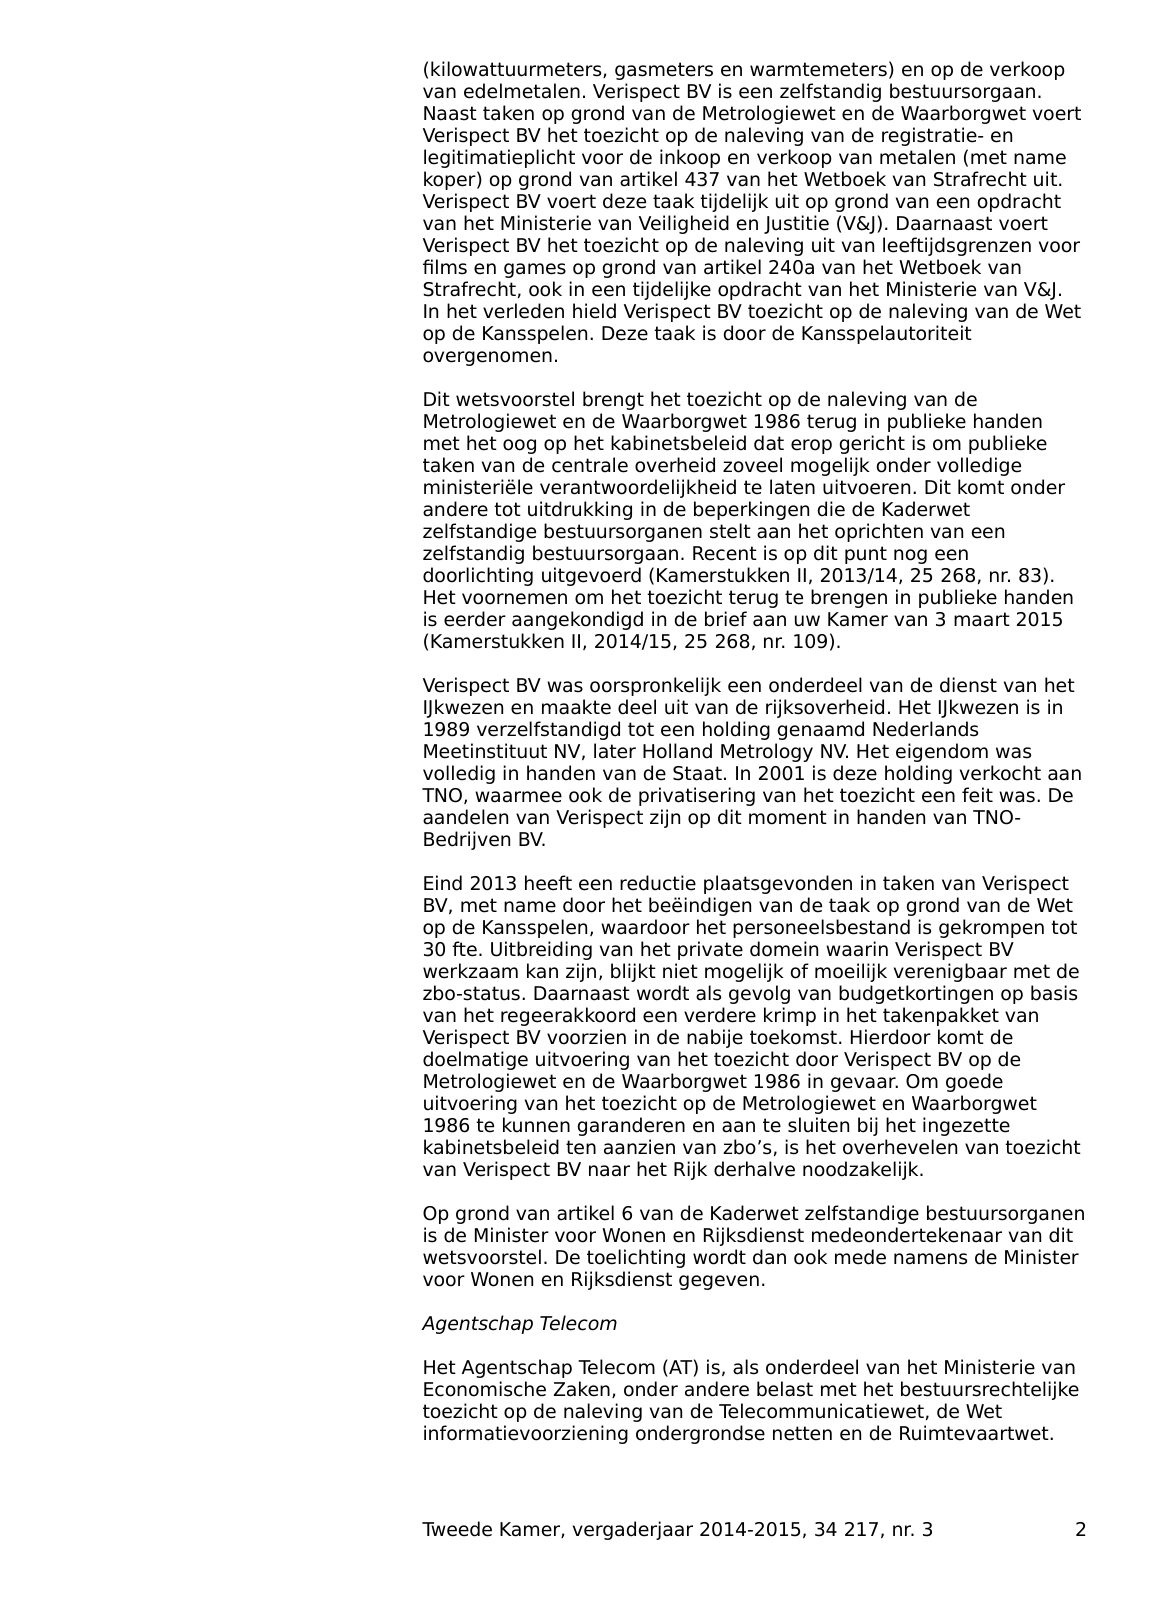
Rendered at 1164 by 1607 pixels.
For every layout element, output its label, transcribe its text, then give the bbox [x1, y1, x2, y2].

text Verispect BV was oorspronkelijk een onderdeel van de dienst van het IJkwezen en maakte deel uit van de rijksoverheid. Het IJkwezen is in 1989 verzelfstandigd tot een holding genaamd Nederlands Meetinstituut NV, later Holland Metrology NV. Het eigendom was volledig in handen van de Staat. In 2001 is deze holding verkocht aan TNO, waarmee ook de privatisering van het toezicht een feit was. De aandelen van Verispect zijn op dit moment in handen van TNO-Bedrijven BV. [422, 675, 1087, 851]
text Op grond van artikel 6 van de Kaderwet zelfstandige bestuursorganen is de Minister voor Wonen en Rijksdienst medeondertekenaar van dit wetsvoorstel. De toelichting wordt dan ook mede namens de Minister voor Wonen en Rijksdienst gegeven. [422, 1203, 1087, 1291]
text Dit wetsvoorstel brengt het toezicht op de naleving van de Metrologiewet en de Waarborgwet 1986 terug in publieke handen met het oog op het kabinetsbeleid dat erop gericht is om publieke taken van de centrale overheid zoveel mogelijk onder volledige ministeriële verantwoordelijkheid te laten uitvoeren. Dit komt onder andere tot uitdrukking in de beperkingen die de Kaderwet zelfstandige bestuursorganen stelt aan het oprichten van een zelfstandig bestuursorgaan. Recent is op dit punt nog een doorlichting uitgevoerd (Kamerstukken II, 2013/14, 25 268, nr. 83). Het voornemen om het toezicht terug te brengen in publieke handen is eerder aangekondigd in de brief aan uw Kamer van 3 maart 2015 (Kamerstukken II, 2014/15, 25 268, nr. 109). [422, 389, 1087, 653]
subtitle Agentschap Telecom [422, 1313, 1087, 1335]
text (kilowattuurmeters, gasmeters en warmtemeters) en op de verkoop van edelmetalen. Verispect BV is een zelfstandig bestuursorgaan. Naast taken op grond van de Metrologiewet en de Waarborgwet voert Verispect BV het toezicht op de naleving van de registratie- en legitimatieplicht voor de inkoop en verkoop van metalen (met name koper) op grond van artikel 437 van het Wetboek van Strafrecht uit. Verispect BV voert deze taak tijdelijk uit op grond van een opdracht van het Ministerie van Veiligheid en Justitie (V&J). Daarnaast voert Verispect BV het toezicht op de naleving uit van leeftijdsgrenzen voor films en games op grond van artikel 240a van het Wetboek van Strafrecht, ook in een tijdelijke opdracht van het Ministerie van V&J. In het verleden hield Verispect BV toezicht op de naleving van de Wet op de Kansspelen. Deze taak is door de Kansspelautoriteit overgenomen. [422, 59, 1087, 367]
text Het Agentschap Telecom (AT) is, als onderdeel van het Ministerie van Economische Zaken, onder andere belast met het bestuursrechtelijke toezicht op de naleving van de Telecommunicatiewet, de Wet informatievoorziening ondergrondse netten en de Ruimtevaartwet. [422, 1357, 1087, 1445]
text Eind 2013 heeft een reductie plaatsgevonden in taken van Verispect BV, met name door het beëindigen van de taak op grond van de Wet op de Kansspelen, waardoor het personeelsbestand is gekrompen tot 30 fte. Uitbreiding van het private domein waarin Verispect BV werkzaam kan zijn, blijkt niet mogelijk of moeilijk verenigbaar met de zbo-status. Daarnaast wordt als gevolg van budgetkortingen op basis van het regeerakkoord een verdere krimp in het takenpakket van Verispect BV voorzien in de nabije toekomst. Hierdoor komt de doelmatige uitvoering van het toezicht door Verispect BV op de Metrologiewet en de Waarborgwet 1986 in gevaar. Om goede uitvoering van het toezicht op de Metrologiewet en Waarborgwet 1986 te kunnen garanderen en aan te sluiten bij het ingezette kabinetsbeleid ten aanzien van zbo’s, is het overhevelen van toezicht van Verispect BV naar het Rijk derhalve noodzakelijk. [422, 873, 1087, 1181]
